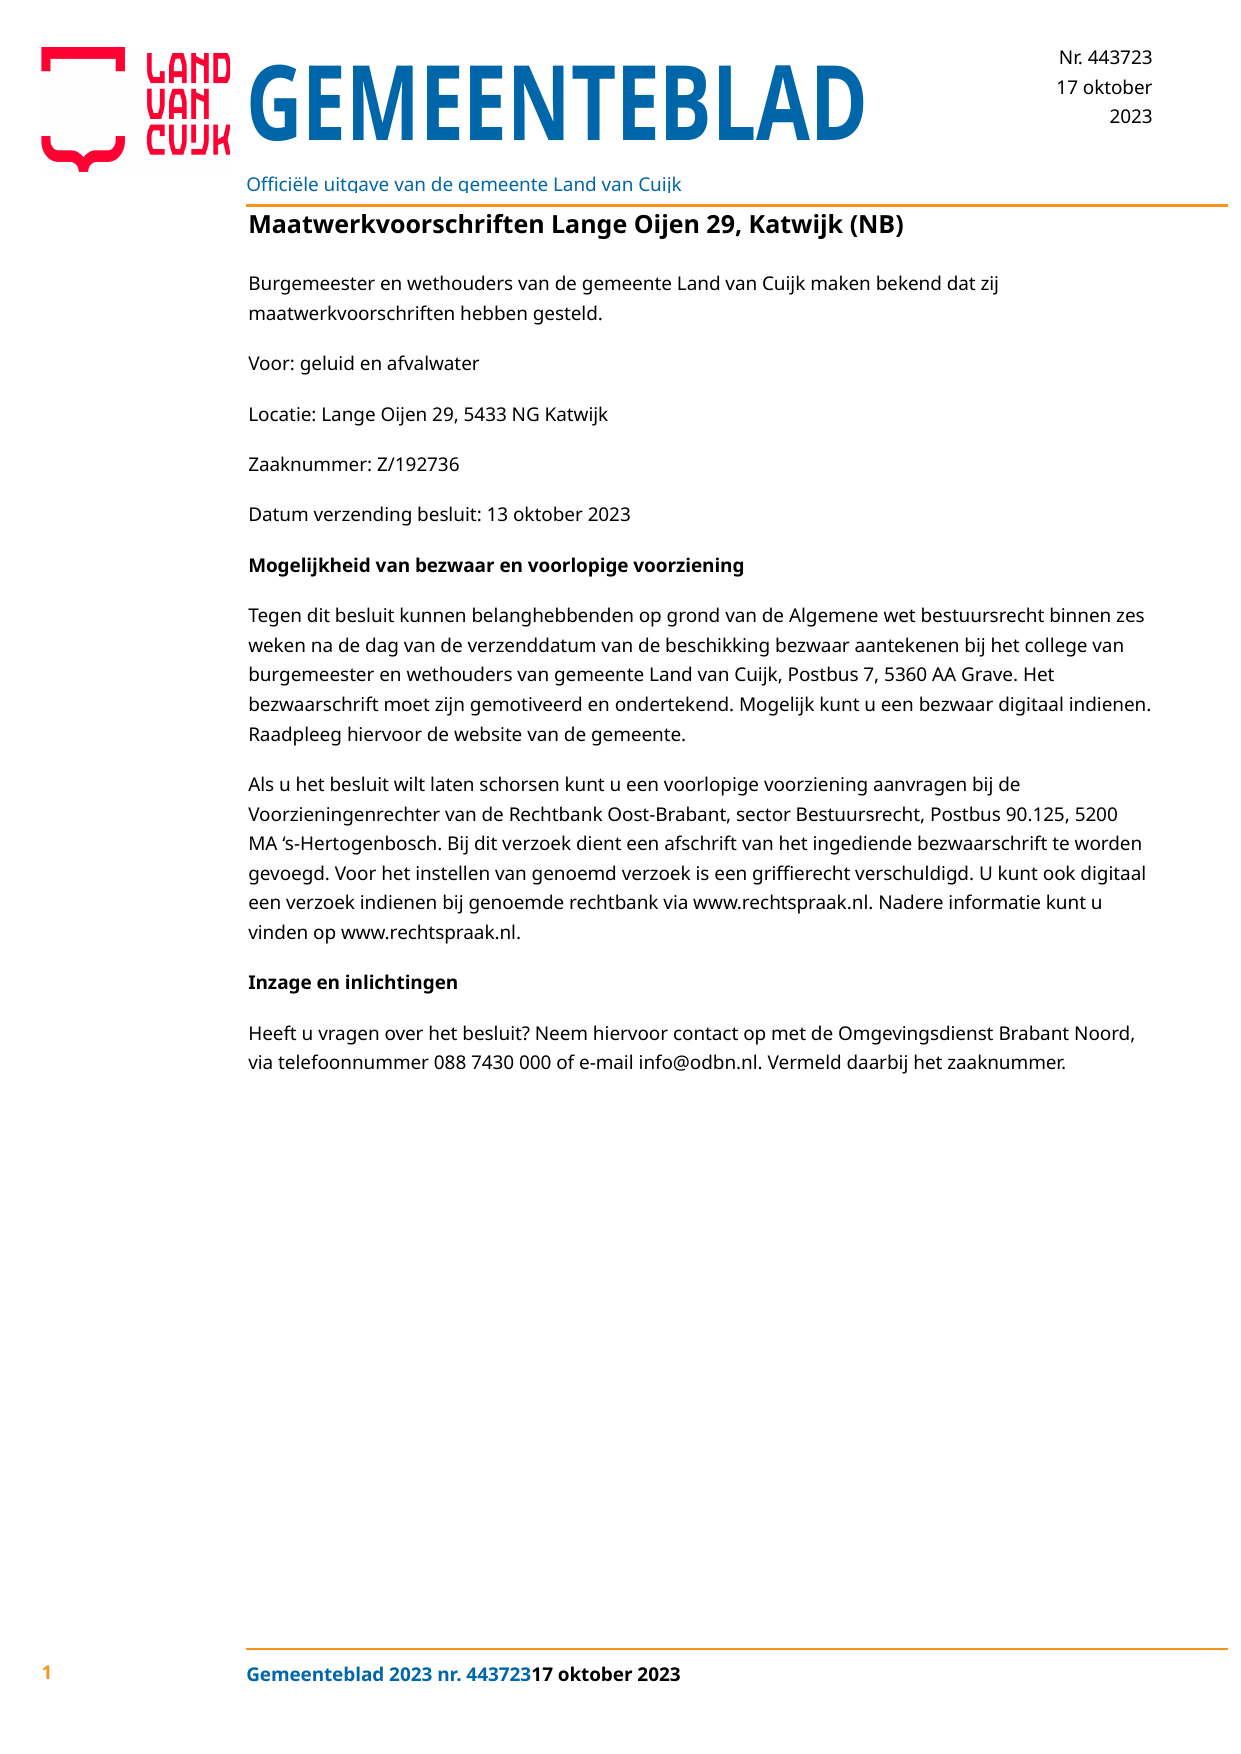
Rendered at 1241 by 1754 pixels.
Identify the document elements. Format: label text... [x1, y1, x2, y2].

text Datum verzending besluit: 13 oktober 2023 [248, 502, 1152, 527]
text Voor: geluid en afvalwater [248, 350, 1152, 376]
text Als u het besluit wilt laten schorsen kunt u een voorlopige voorziening aanvragen bij de Voorzieningenrechter van de Rechtbank Oost-Brabant, sector Bestuursrecht, Postbus 90.125, 5200 MA ‘s-Hertogenbosch. Bij dit verzoek dient een afschrift van het ingediende bezwaarschrift te worden gevoegd. Voor het instellen van genoemd verzoek is een griffierecht verschuldigd. U kunt ook digitaal een verzoek indienen bij genoemde rechtbank via www.rechtspraak.nl. Nadere informatie kunt u vinden op www.rechtspraak.nl. [248, 771, 1152, 945]
text Maatwerkvoorschriften Lange Oijen 29, Katwijk (NB) [248, 207, 1152, 241]
picture [41, 47, 231, 172]
text Burgemeester en wethouders van de gemeente Land van Cuijk maken bekend dat zij maatwerkvoorschriften hebben gesteld. [248, 270, 1152, 326]
text Zaaknummer: Z/192736 [248, 451, 1152, 477]
text Tegen dit besluit kunnen belanghebbenden op grond van de Algemene wet bestuursrecht binnen zes weken na de dag van de verzenddatum van de beschikking bezwaar aantekenen bij het college van burgemeester en wethouders van gemeente Land van Cuijk, Postbus 7, 5360 AA Grave. Het bezwaarschrift moet zijn gemotiveerd en ondertekend. Mogelijk kunt u een bezwaar digitaal indienen. Raadpleeg hiervoor de website van de gemeente. [248, 602, 1152, 746]
text Mogelijkheid van bezwaar en voorlopige voorziening [248, 552, 1152, 578]
text Heeft u vragen over het besluit? Neem hiervoor contact op met de Omgevingsdienst Brabant Noord, via telefoonnummer 088 7430 000 of e-mail info@odbn.nl. Vermeld daarbij het zaaknummer. [248, 1020, 1152, 1075]
text Locatie: Lange Oijen 29, 5433 NG Katwijk [248, 401, 1152, 426]
text Inzage en inlichtingen [248, 969, 1152, 995]
